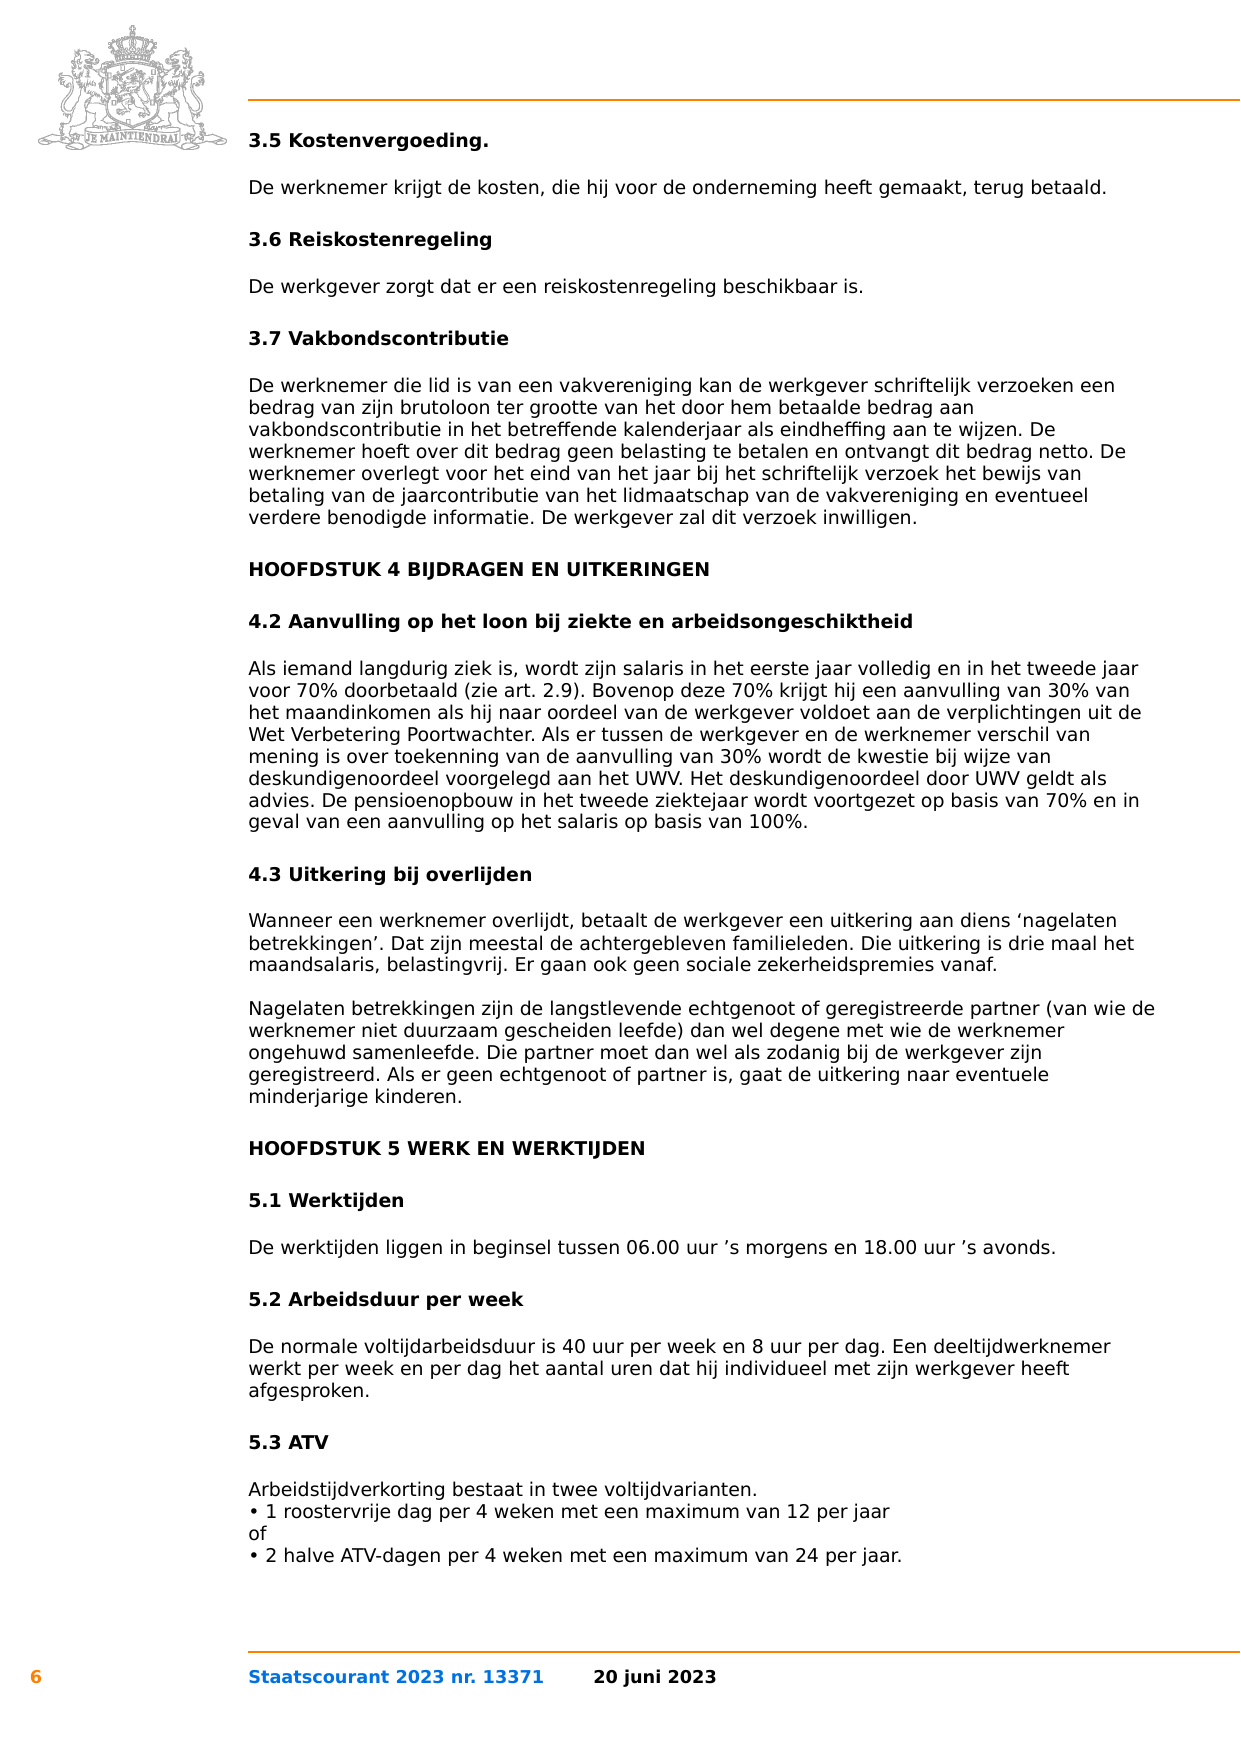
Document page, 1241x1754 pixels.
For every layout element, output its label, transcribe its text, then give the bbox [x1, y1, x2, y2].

text De werknemer die lid is van een vakvereniging kan de werkgever schriftelijk verzoeken een bedrag van zijn brutoloon ter grootte van het door hem betaalde bedrag aan vakbondscontributie in het betreffende kalenderjaar als eindheffing aan te wijzen. De werknemer hoeft over dit bedrag geen belasting te betalen en ontvangt dit bedrag netto. De werknemer overlegt voor het eind van het jaar bij het schriftelijk verzoek het bewijs van betaling van de jaarcontributie van het lidmaatschap van de vakvereniging en eventueel verdere benodigde informatie. De werkgever zal dit verzoek inwilligen. [248, 375, 1163, 529]
subtitle 5.1 Werktijden [248, 1190, 1163, 1212]
subtitle 4.3 Uitkering bij overlijden [248, 863, 1163, 885]
text De werknemer krijgt de kosten, die hij voor de onderneming heeft gemaakt, terug betaald. [248, 177, 1163, 199]
subtitle 5.3 ATV [248, 1432, 1163, 1454]
text • 1 roostervrije dag per 4 weken met een maximum van 12 per jaar [248, 1501, 1163, 1523]
subtitle 4.2 Aanvulling op het loon bij ziekte en arbeidsongeschiktheid [248, 611, 1163, 633]
subtitle 3.6 Reiskostenregeling [248, 229, 1163, 251]
subtitle HOOFDSTUK 4 BIJDRAGEN EN UITKERINGEN [248, 559, 1163, 581]
text Als iemand langdurig ziek is, wordt zijn salaris in het eerste jaar volledig en in het tweede jaar voor 70% doorbetaald (zie art. 2.9). Bovenop deze 70% krijgt hij een aanvulling van 30% van het maandinkomen als hij naar oordeel van de werkgever voldoet aan de verplichtingen uit de Wet Verbetering Poortwachter. Als er tussen de werkgever en de werknemer verschil van mening is over toekenning van de aanvulling van 30% wordt de kwestie bij wijze van deskundigenoordeel voorgelegd aan het UWV. Het deskundigenoordeel door UWV geldt als advies. De pensioenopbouw in het tweede ziektejaar wordt voortgezet op basis van 70% en in geval van een aanvulling op het salaris op basis van 100%. [248, 658, 1163, 833]
text De werkgever zorgt dat er een reiskostenregeling beschikbaar is. [248, 276, 1163, 298]
text De werktijden liggen in beginsel tussen 06.00 uur ’s morgens en 18.00 uur ’s avonds. [248, 1237, 1163, 1259]
text of [248, 1523, 1163, 1545]
text Arbeidstijdverkorting bestaat in twee voltijdvarianten. [248, 1479, 1163, 1501]
subtitle HOOFDSTUK 5 WERK EN WERKTIJDEN [248, 1138, 1163, 1160]
text • 2 halve ATV-dagen per 4 weken met een maximum van 24 per jaar. [248, 1545, 1163, 1567]
text Nagelaten betrekkingen zijn de langstlevende echtgenoot of geregistreerde partner (van wie de werknemer niet duurzaam gescheiden leefde) dan wel degene met wie de werknemer ongehuwd samenleefde. Die partner moet dan wel als zodanig bij de werkgever zijn geregistreerd. Als er geen echtgenoot of partner is, gaat de uitkering naar eventuele minderjarige kinderen. [248, 998, 1163, 1108]
picture [38, 25, 227, 150]
subtitle 3.5 Kostenvergoeding. [248, 130, 1163, 152]
text Wanneer een werknemer overlijdt, betaalt de werkgever een uitkering aan diens ‘nagelaten betrekkingen’. Dat zijn meestal de achtergebleven familieleden. Die uitkering is drie maal het maandsalaris, belastingvrij. Er gaan ook geen sociale zekerheidspremies vanaf. [248, 910, 1163, 976]
subtitle 3.7 Vakbondscontributie [248, 328, 1163, 350]
text De normale voltijdarbeidsduur is 40 uur per week en 8 uur per dag. Een deeltijdwerknemer werkt per week en per dag het aantal uren dat hij individueel met zijn werkgever heeft afgesproken. [248, 1336, 1163, 1402]
subtitle 5.2 Arbeidsduur per week [248, 1289, 1163, 1311]
